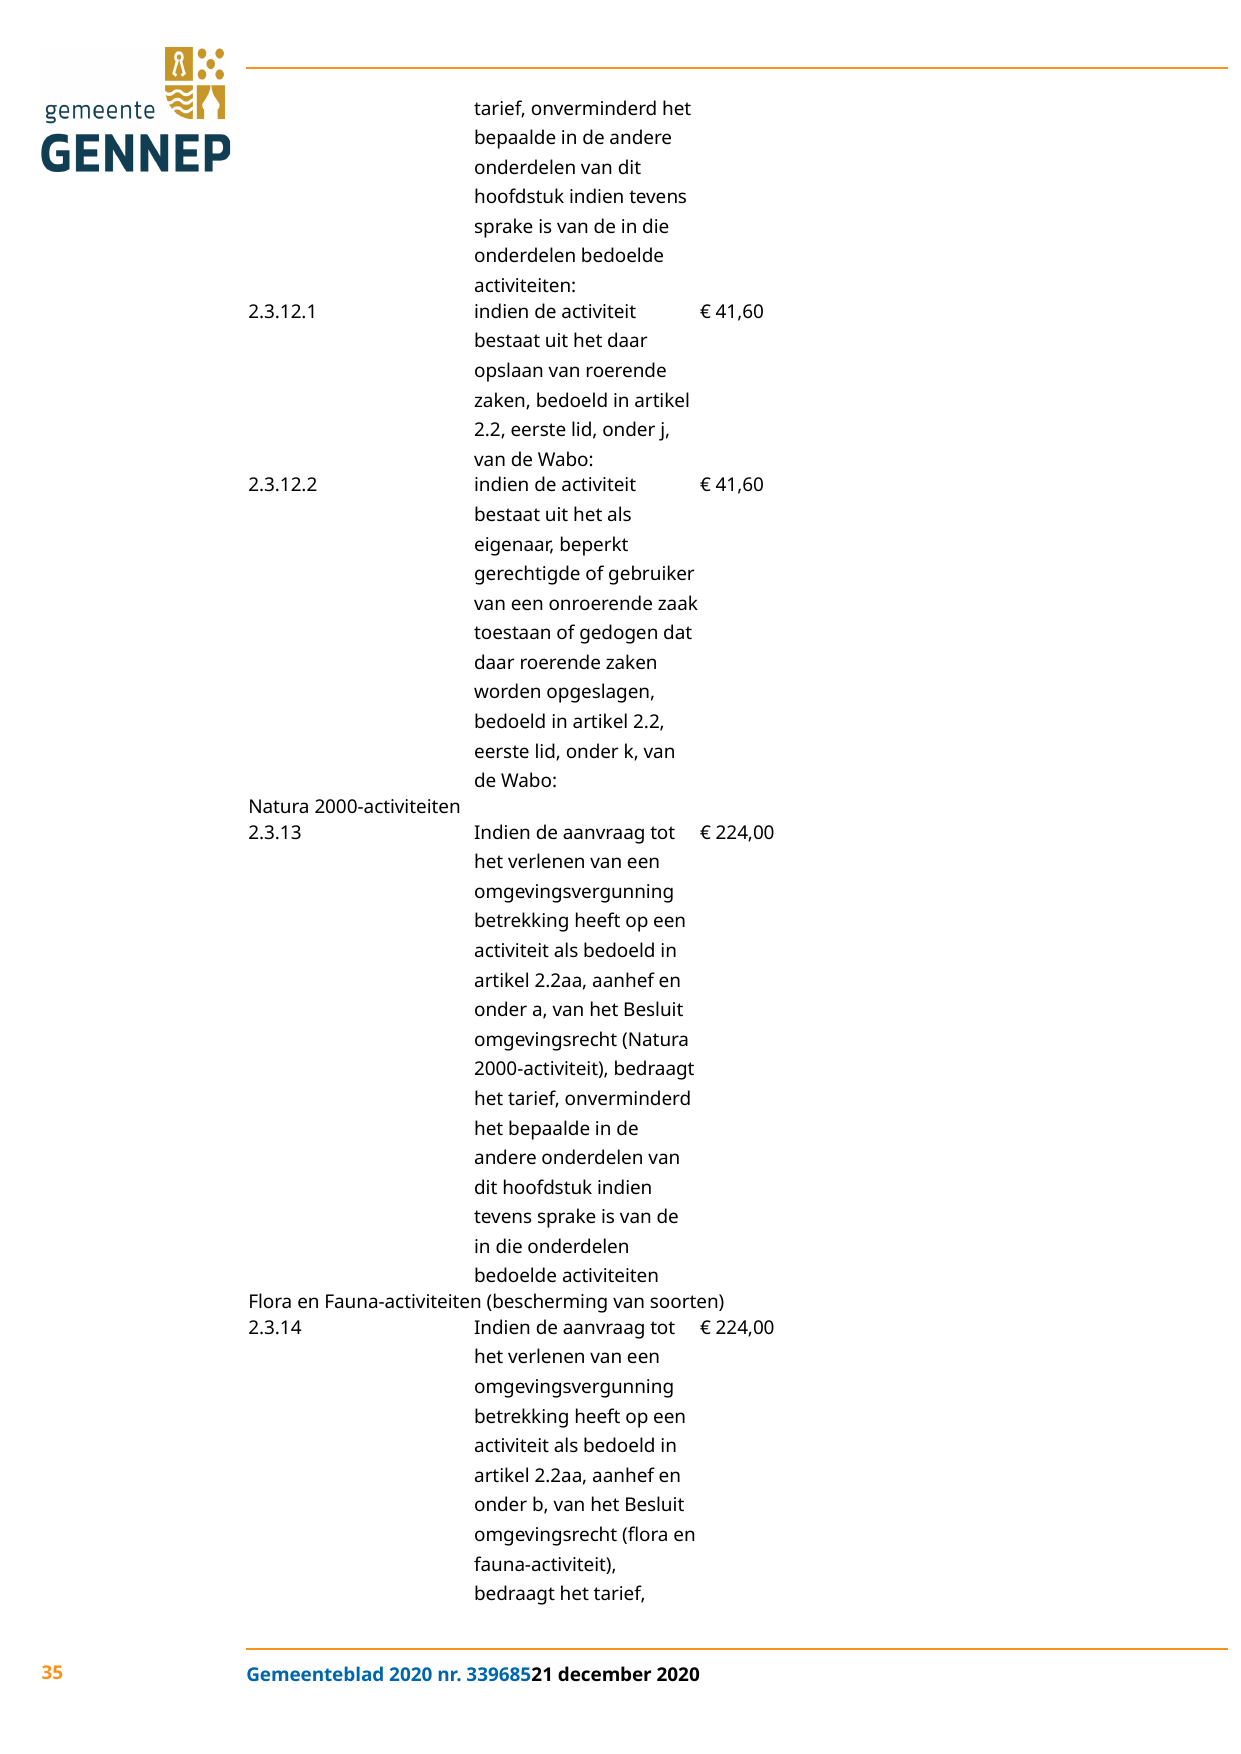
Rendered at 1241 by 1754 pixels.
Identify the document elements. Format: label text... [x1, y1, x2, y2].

table_cell € 41,60 [700, 298, 926, 472]
table_cell indien de activiteit bestaat uit het als eigenaar, beperkt gerechtigde of gebruiker van een onroerende zaak toestaan of gedogen dat daar roerende zaken worden opgeslagen, bedoeld in artikel 2.2, eerste lid, onder k, van de Wabo: [474, 472, 700, 793]
table_cell [700, 95, 926, 298]
table_cell tarief, onverminderd het bepaalde in de andere onderdelen van dit hoofdstuk indien tevens sprake is van de in die onderdelen bedoelde activiteiten: [474, 95, 700, 298]
table_cell indien de activiteit bestaat uit het daar opslaan van roerende zaken, bedoeld in artikel 2.2, eerste lid, onder j, van de Wabo: [474, 298, 700, 472]
table_cell [926, 1314, 1152, 1606]
table_cell [926, 793, 1152, 819]
table_cell [926, 819, 1152, 1288]
table_cell [926, 95, 1152, 298]
table_cell Indien de aanvraag tot het verlenen van een omgevingsvergunning betrekking heeft op een activiteit als bedoeld in artikel 2.2aa, aanhef en onder b, van het Besluit omgevingsrecht (flora en fauna-activiteit), bedraagt het tarief, [474, 1314, 700, 1606]
table_cell [926, 298, 1152, 472]
table_cell 2.3.14 [248, 1314, 474, 1606]
table_cell Flora en Fauna-activiteiten (bescherming van soorten) [248, 1289, 926, 1314]
table_cell 2.3.13 [248, 819, 474, 1288]
table_cell € 224,00 [700, 1314, 926, 1606]
table_cell € 41,60 [700, 472, 926, 793]
picture [41, 47, 231, 172]
table_cell Natura 2000-activiteiten [248, 793, 926, 819]
table_cell [926, 1289, 1152, 1314]
table_cell € 224,00 [700, 819, 926, 1288]
table_cell 2.3.12.2 [248, 472, 474, 793]
table_cell [248, 95, 474, 298]
table_cell Indien de aanvraag tot het verlenen van een omgevingsvergunning betrekking heeft op een activiteit als bedoeld in artikel 2.2aa, aanhef en onder a, van het Besluit omgevingsrecht (Natura 2000-activiteit), bedraagt het tarief, onverminderd het bepaalde in de andere onderdelen van dit hoofdstuk indien tevens sprake is van de in die onderdelen bedoelde activiteiten [474, 819, 700, 1288]
table_cell 2.3.12.1 [248, 298, 474, 472]
table_cell [926, 472, 1152, 793]
